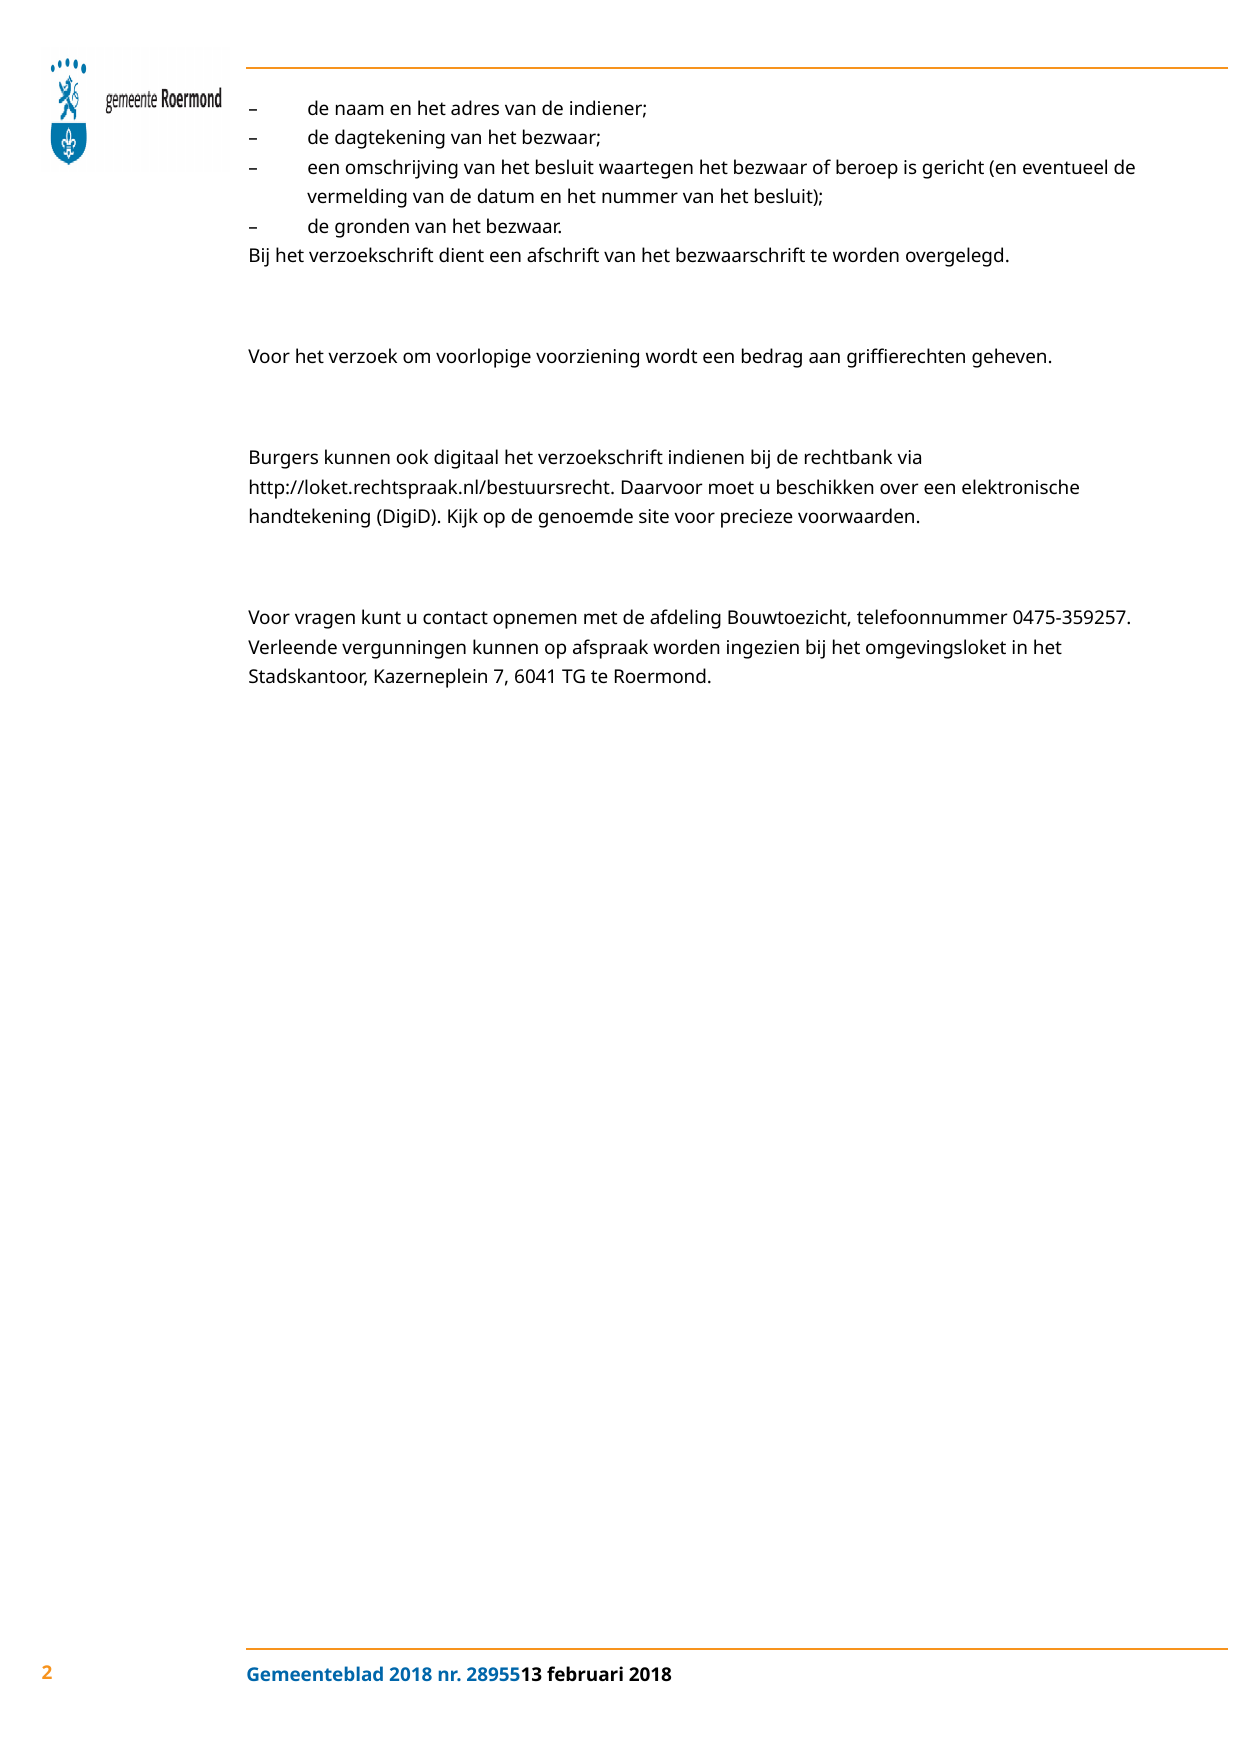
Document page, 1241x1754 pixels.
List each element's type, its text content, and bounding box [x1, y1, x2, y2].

text Voor vragen kunt u contact opnemen met de afdeling Bouwtoezicht, telefoonnummer 0475-359257. Verleende vergunningen kunnen op afspraak worden ingezien bij het omgevingsloket in het Stadskantoor, Kazerneplein 7, 6041 TG te Roermond. [248, 604, 1152, 689]
list de dagtekening van het bezwaar; [248, 124, 1152, 150]
text Bij het verzoekschrift dient een afschrift van het bezwaarschrift te worden overgelegd. [248, 243, 1152, 268]
text Voor het verzoek om voorlopige voorziening wordt een bedrag aan griffierechten geheven. [248, 343, 1152, 369]
list een omschrijving van het besluit waartegen het bezwaar of beroep is gericht (en eventueel de vermelding van de datum en het nummer van het besluit); [248, 154, 1152, 209]
text Burgers kunnen ook digitaal het verzoekschrift indienen bij de rechtbank via http://loket.rechtspraak.nl/bestuursrecht. Daarvoor moet u beschikken over een elektronische handtekening (DigiD). Kijk op de genoemde site voor precieze voorwaarden. [248, 444, 1152, 529]
list de naam en het adres van de indiener; [248, 95, 1152, 121]
list de gronden van het bezwaar. [248, 213, 1152, 239]
picture [41, 47, 231, 172]
